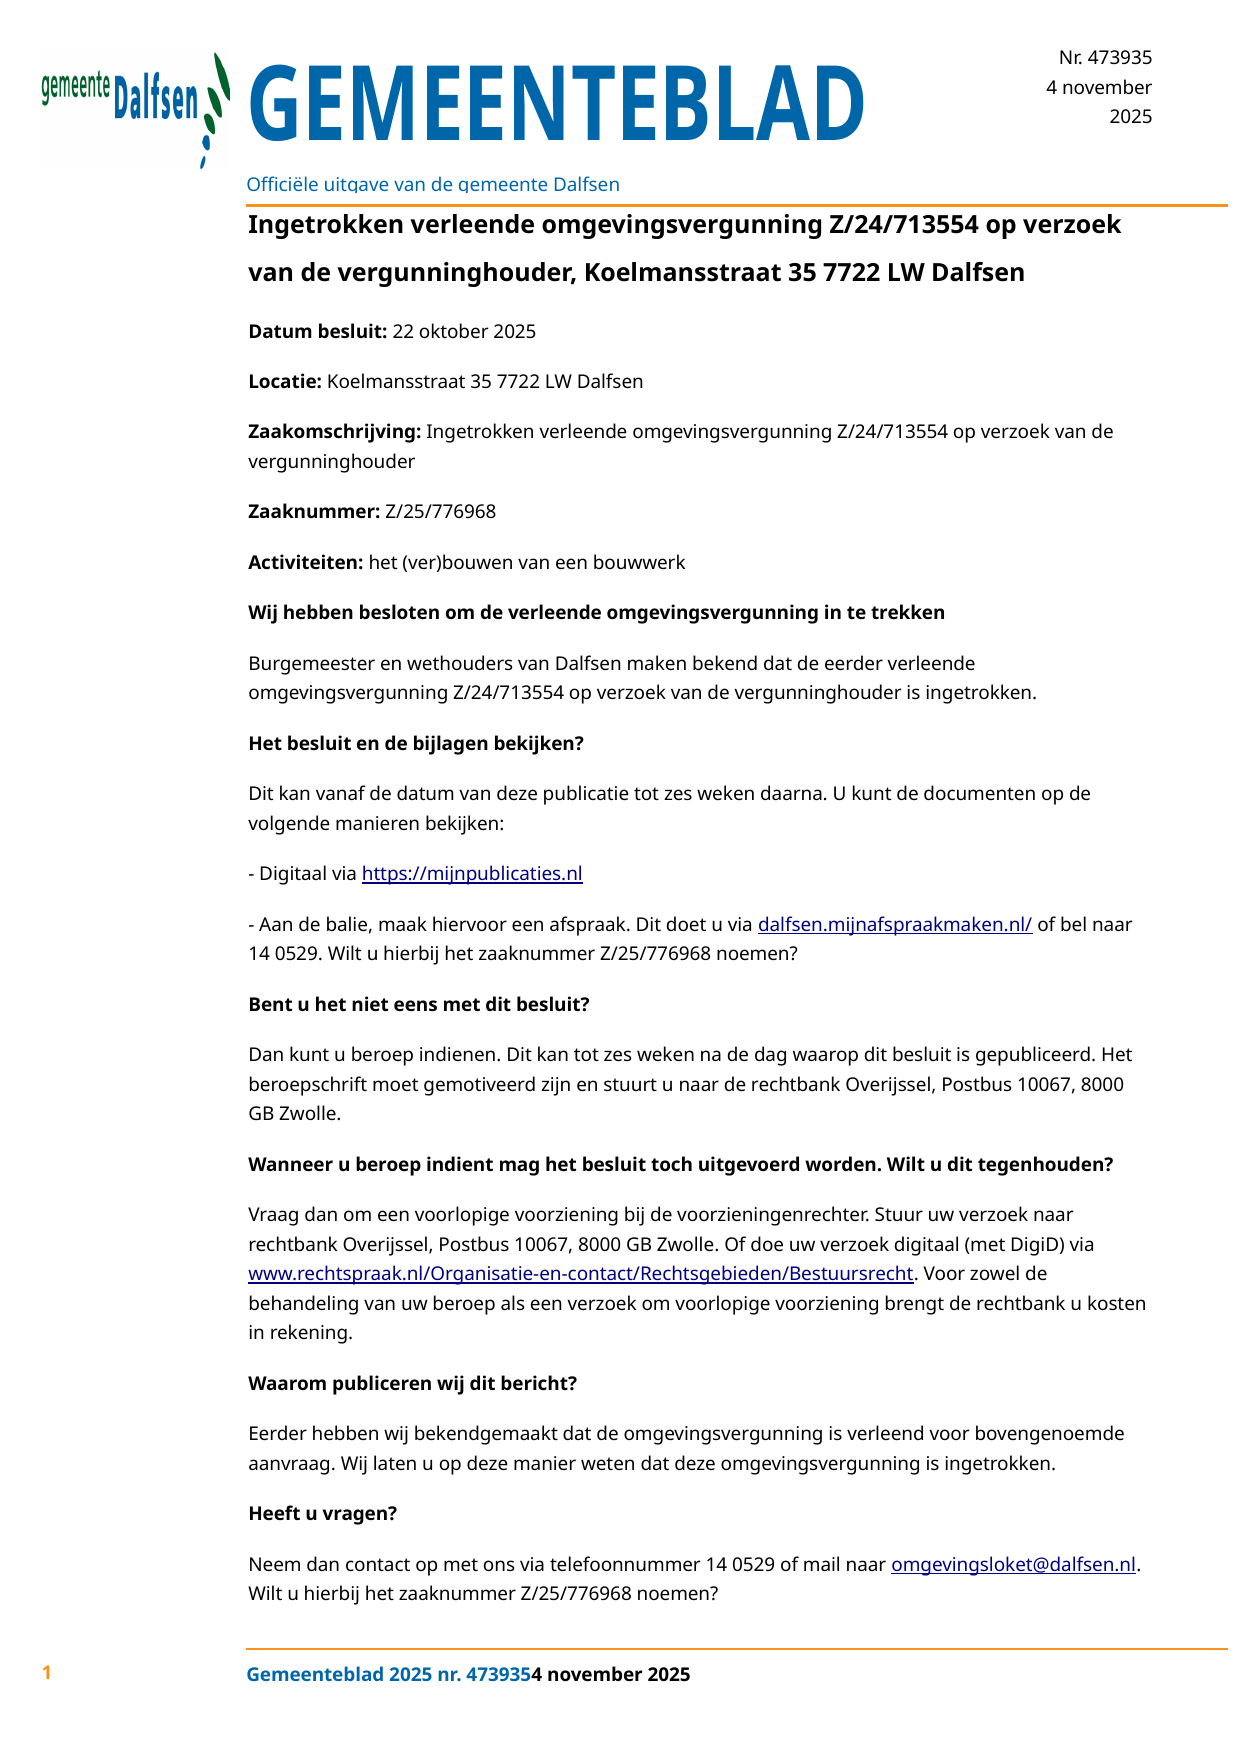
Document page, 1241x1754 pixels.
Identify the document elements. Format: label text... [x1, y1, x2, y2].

text Bent u het niet eens met dit besluit? [248, 991, 1152, 1017]
text Neem dan contact op met ons via telefoonnummer 14 0529 of mail naar omgevingsloket@dalfsen.nl. Wilt u hierbij het zaaknummer Z/25/776968 noemen? [248, 1551, 1152, 1606]
text Datum besluit: 22 oktober 2025 [248, 318, 1152, 344]
text Heeft u vragen? [248, 1500, 1152, 1526]
text Ingetrokken verleende omgevingsvergunning Z/24/713554 op verzoek van de vergunninghouder, Koelmansstraat 35 7722 LW Dalfsen [248, 207, 1152, 288]
text Zaakomschrijving: Ingetrokken verleende omgevingsvergunning Z/24/713554 op verzoek van de vergunninghouder [248, 419, 1152, 474]
text Burgemeester en wethouders van Dalfsen maken bekend dat de eerder verleende omgevingsvergunning Z/24/713554 op verzoek van de vergunninghouder is ingetrokken. [248, 650, 1152, 705]
text Waarom publiceren wij dit bericht? [248, 1370, 1152, 1396]
text Dit kan vanaf de datum van deze publicatie tot zes weken daarna. U kunt de documenten op de volgende manieren bekijken: [248, 780, 1152, 836]
text Wanneer u beroep indient mag het besluit toch uitgevoerd worden. Wilt u dit tegenhouden? [248, 1151, 1152, 1177]
text Dan kunt u beroep indienen. Dit kan tot zes weken na de dag waarop dit besluit is gepubliceerd. Het beroepschrift moet gemotiveerd zijn en stuurt u naar de rechtbank Overijssel, Postbus 10067, 8000 GB Zwolle. [248, 1041, 1152, 1126]
text Locatie: Koelmansstraat 35 7722 LW Dalfsen [248, 368, 1152, 394]
text Vraag dan om een voorlopige voorziening bij de voorzieningenrechter. Stuur uw verzoek naar rechtbank Overijssel, Postbus 10067, 8000 GB Zwolle. Of doe uw verzoek digitaal (met DigiD) via www.rechtspraak.nl/Organisatie-en-contact/Rechtsgebieden/Bestuursrecht. Voor zowel de behandeling van uw beroep als een verzoek om voorlopige voorziening brengt de rechtbank u kosten in rekening. [248, 1201, 1152, 1345]
text Activiteiten: het (ver)bouwen van een bouwwerk [248, 549, 1152, 575]
text Het besluit en de bijlagen bekijken? [248, 730, 1152, 756]
text - Digitaal via https://mijnpublicaties.nl [248, 860, 1152, 886]
text Zaaknummer: Z/25/776968 [248, 499, 1152, 524]
text - Aan de balie, maak hiervoor een afspraak. Dit doet u via dalfsen.mijnafspraakmaken.nl/ of bel naar 14 0529. Wilt u hierbij het zaaknummer Z/25/776968 noemen? [248, 911, 1152, 966]
picture [41, 47, 231, 172]
text Eerder hebben wij bekendgemaakt dat de omgevingsvergunning is verleend voor bovengenoemde aanvraag. Wij laten u op deze manier weten dat deze omgevingsvergunning is ingetrokken. [248, 1420, 1152, 1476]
text Wij hebben besloten om de verleende omgevingsvergunning in te trekken [248, 599, 1152, 625]
